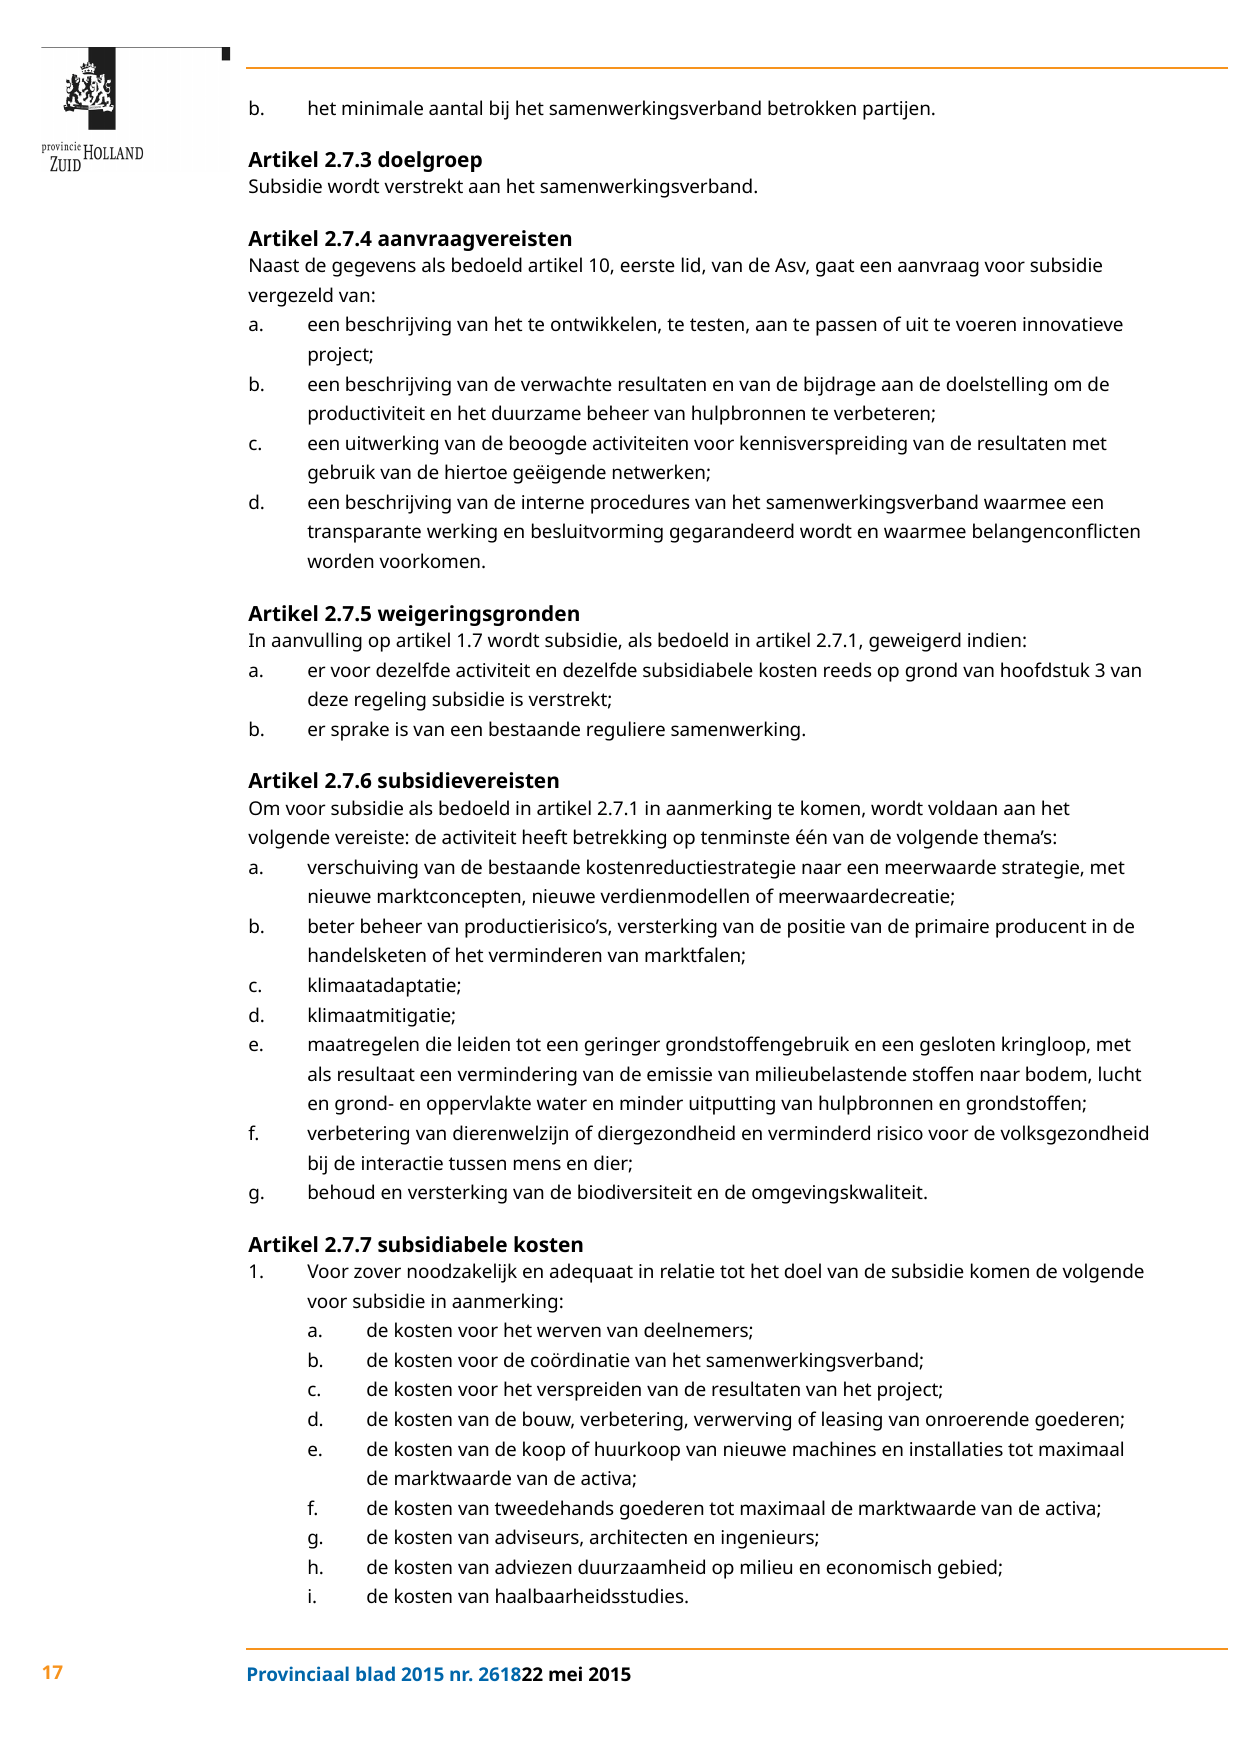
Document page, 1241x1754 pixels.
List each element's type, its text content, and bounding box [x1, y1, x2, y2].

list verbetering van dierenwelzijn of diergezondheid en verminderd risico voor de volksgezondheid bij de interactie tussen mens en dier; [248, 1120, 1152, 1176]
list de kosten van de koop of huurkoop van nieuwe machines en installaties tot maximaal de marktwaarde van de activa; [307, 1436, 1152, 1491]
list er voor dezelfde activiteit en dezelfde subsidiabele kosten reeds op grond van hoofdstuk 3 van deze regeling subsidie is verstrekt; [248, 657, 1152, 712]
list een uitwerking van de beoogde activiteiten voor kennisverspreiding van de resultaten met gebruik van de hiertoe geëigende netwerken; [248, 430, 1152, 485]
list het minimale aantal bij het samenwerkingsverband betrokken partijen. [248, 95, 1152, 121]
list klimaatmitigatie; [248, 1002, 1152, 1028]
text In aanvulling op artikel 1.7 wordt subsidie, als bedoeld in artikel 2.7.1, geweigerd indien: [248, 627, 1152, 653]
list de kosten voor het verspreiden van de resultaten van het project; [307, 1377, 1152, 1402]
list de kosten voor het werven van deelnemers; [307, 1317, 1152, 1343]
list de kosten van haalbaarheidsstudies. [307, 1584, 1152, 1609]
text Om voor subsidie als bedoeld in artikel 2.7.1 in aanmerking te komen, wordt voldaan aan het volgende vereiste: de activiteit heeft betrekking op tenminste één van de volgende thema’s: [248, 795, 1152, 850]
list klimaatadaptatie; [248, 972, 1152, 998]
text Artikel 2.7.5 weigeringsgronden [248, 599, 1152, 627]
text Artikel 2.7.7 subsidiabele kosten [248, 1230, 1152, 1258]
list verschuiving van de bestaande kostenreductiestrategie naar een meerwaarde strategie, met nieuwe marktconcepten, nieuwe verdienmodellen of meerwaardecreatie; [248, 854, 1152, 909]
list beter beheer van productierisico’s, versterking van de positie van de primaire producent in de handelsketen of het verminderen van marktfalen; [248, 913, 1152, 968]
list maatregelen die leiden tot een geringer grondstoffengebruik en een gesloten kringloop, met als resultaat een vermindering van de emissie van milieubelastende stoffen naar bodem, lucht en grond- en oppervlakte water en minder uitputting van hulpbronnen en grondstoffen; [248, 1031, 1152, 1116]
list er sprake is van een bestaande reguliere samenwerking. [248, 716, 1152, 742]
text Artikel 2.7.6 subsidievereisten [248, 766, 1152, 795]
list de kosten van tweedehands goederen tot maximaal de marktwaarde van de activa; [307, 1495, 1152, 1521]
list de kosten van de bouw, verbetering, verwerving of leasing van onroerende goederen; [307, 1406, 1152, 1432]
list behoud en versterking van de biodiversiteit en de omgevingskwaliteit. [248, 1179, 1152, 1205]
list een beschrijving van de interne procedures van het samenwerkingsverband waarmee een transparante werking en besluitvorming gegarandeerd wordt en waarmee belangenconflicten worden voorkomen. [248, 489, 1152, 574]
picture [41, 47, 231, 172]
text Subsidie wordt verstrekt aan het samenwerkingsverband. [248, 174, 1152, 199]
list een beschrijving van de verwachte resultaten en van de bijdrage aan de doelstelling om de productiviteit en het duurzame beheer van hulpbronnen te verbeteren; [248, 371, 1152, 426]
text Naast de gegevens als bedoeld artikel 10, eerste lid, van de Asv, gaat een aanvraag voor subsidie vergezeld van: [248, 252, 1152, 308]
list de kosten van adviezen duurzaamheid op milieu en economisch gebied; [307, 1554, 1152, 1580]
list Voor zover noodzakelijk en adequaat in relatie tot het doel van de subsidie komen de volgende voor subsidie in aanmerking: [248, 1258, 1152, 1313]
list de kosten voor de coördinatie van het samenwerkingsverband; [307, 1347, 1152, 1373]
list de kosten van adviseurs, architecten en ingenieurs; [307, 1524, 1152, 1550]
text Artikel 2.7.4 aanvraagvereisten [248, 224, 1152, 252]
list een beschrijving van het te ontwikkelen, te testen, aan te passen of uit te voeren innovatieve project; [248, 312, 1152, 367]
text Artikel 2.7.3 doelgroep [248, 145, 1152, 174]
